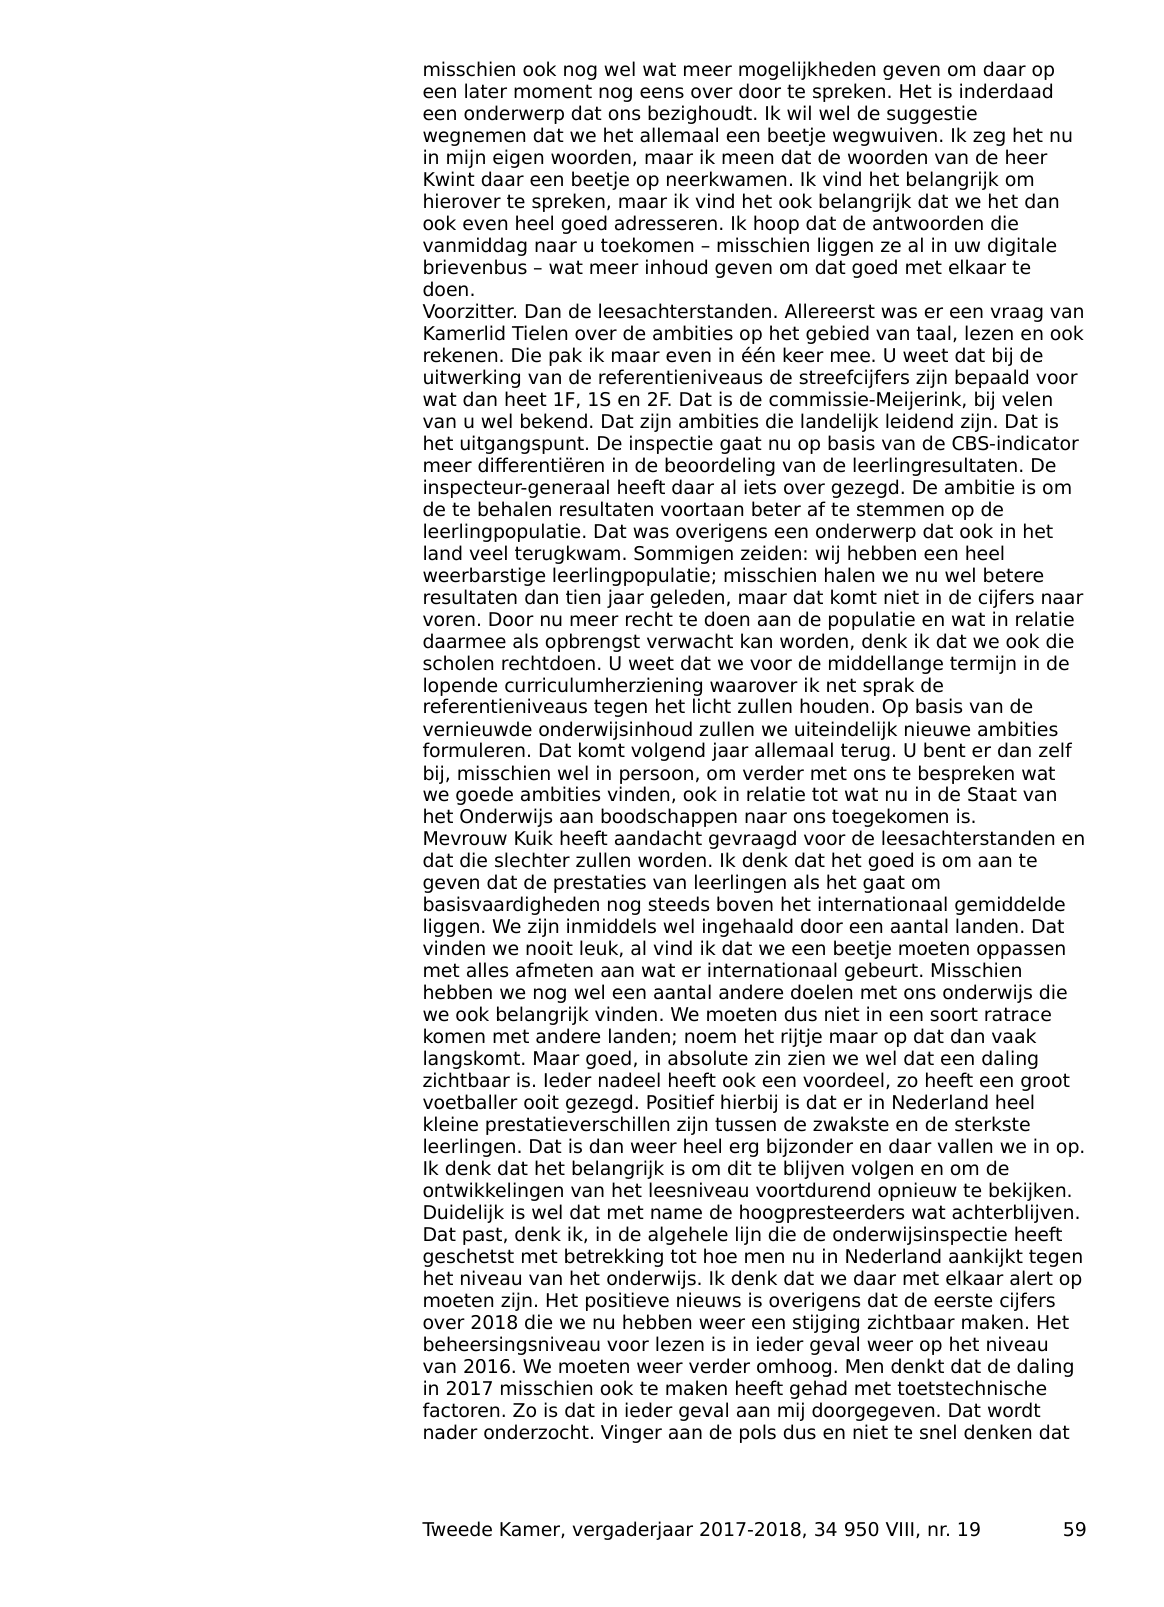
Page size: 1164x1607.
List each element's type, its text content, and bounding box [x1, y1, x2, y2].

text Mevrouw Kuik heeft aandacht gevraagd voor de leesachterstanden en dat die slechter zullen worden. Ik denk dat het goed is om aan te geven dat de prestaties van leerlingen als het gaat om basisvaardigheden nog steeds boven het internationaal gemiddelde liggen. We zijn inmiddels wel ingehaald door een aantal landen. Dat vinden we nooit leuk, al vind ik dat we een beetje moeten oppassen met alles afmeten aan wat er internationaal gebeurt. Misschien hebben we nog wel een aantal andere doelen met ons onderwijs die we ook belangrijk vinden. We moeten dus niet in een soort ratrace komen met andere landen; noem het rijtje maar op dat dan vaak langskomt. Maar goed, in absolute zin zien we wel dat een daling zichtbaar is. Ieder nadeel heeft ook een voordeel, zo heeft een groot voetballer ooit gezegd. Positief hierbij is dat er in Nederland heel kleine prestatieverschillen zijn tussen de zwakste en de sterkste leerlingen. Dat is dan weer heel erg bijzonder en daar vallen we in op. Ik denk dat het belangrijk is om dit te blijven volgen en om de ontwikkelingen van het leesniveau voortdurend opnieuw te bekijken. [422, 828, 1087, 1202]
text Voorzitter. Dan de leesachterstanden. Allereerst was er een vraag van Kamerlid Tielen over de ambities op het gebied van taal, lezen en ook rekenen. Die pak ik maar even in één keer mee. U weet dat bij de uitwerking van de referentieniveaus de streefcijfers zijn bepaald voor wat dan heet 1F, 1S en 2F. Dat is de commissie-Meijerink, bij velen van u wel bekend. Dat zijn ambities die landelijk leidend zijn. Dat is het uitgangspunt. De inspectie gaat nu op basis van de CBS-indicator meer differentiëren in de beoordeling van de leerlingresultaten. De inspecteur-generaal heeft daar al iets over gezegd. De ambitie is om de te behalen resultaten voortaan beter af te stemmen op de leerlingpopulatie. Dat was overigens een onderwerp dat ook in het land veel terugkwam. Sommigen zeiden: wij hebben een heel weerbarstige leerlingpopulatie; misschien halen we nu wel betere resultaten dan tien jaar geleden, maar dat komt niet in de cijfers naar voren. Door nu meer recht te doen aan de populatie en wat in relatie daarmee als opbrengst verwacht kan worden, denk ik dat we ook die scholen rechtdoen. U weet dat we voor de middellange termijn in de lopende curriculumherziening waarover ik net sprak de referentieniveaus tegen het licht zullen houden. Op basis van de vernieuwde onderwijsinhoud zullen we uiteindelijk nieuwe ambities formuleren. Dat komt volgend jaar allemaal terug. U bent er dan zelf bij, misschien wel in persoon, om verder met ons te bespreken wat we goede ambities vinden, ook in relatie tot wat nu in de Staat van het Onderwijs aan boodschappen naar ons toegekomen is. [422, 301, 1087, 828]
text misschien ook nog wel wat meer mogelijkheden geven om daar op een later moment nog eens over door te spreken. Het is inderdaad een onderwerp dat ons bezighoudt. Ik wil wel de suggestie wegnemen dat we het allemaal een beetje wegwuiven. Ik zeg het nu in mijn eigen woorden, maar ik meen dat de woorden van de heer Kwint daar een beetje op neerkwamen. Ik vind het belangrijk om hierover te spreken, maar ik vind het ook belangrijk dat we het dan ook even heel goed adresseren. Ik hoop dat de antwoorden die vanmiddag naar u toekomen – misschien liggen ze al in uw digitale brievenbus – wat meer inhoud geven om dat goed met elkaar te doen. [422, 59, 1087, 301]
text Duidelijk is wel dat met name de hoogpresteerders wat achterblijven. Dat past, denk ik, in de algehele lijn die de onderwijsinspectie heeft geschetst met betrekking tot hoe men nu in Nederland aankijkt tegen het niveau van het onderwijs. Ik denk dat we daar met elkaar alert op moeten zijn. Het positieve nieuws is overigens dat de eerste cijfers over 2018 die we nu hebben weer een stijging zichtbaar maken. Het beheersingsniveau voor lezen is in ieder geval weer op het niveau van 2016. We moeten weer verder omhoog. Men denkt dat de daling in 2017 misschien ook te maken heeft gehad met toetstechnische factoren. Zo is dat in ieder geval aan mij doorgegeven. Dat wordt nader onderzocht. Vinger aan de pols dus en niet te snel denken dat [422, 1202, 1087, 1444]
